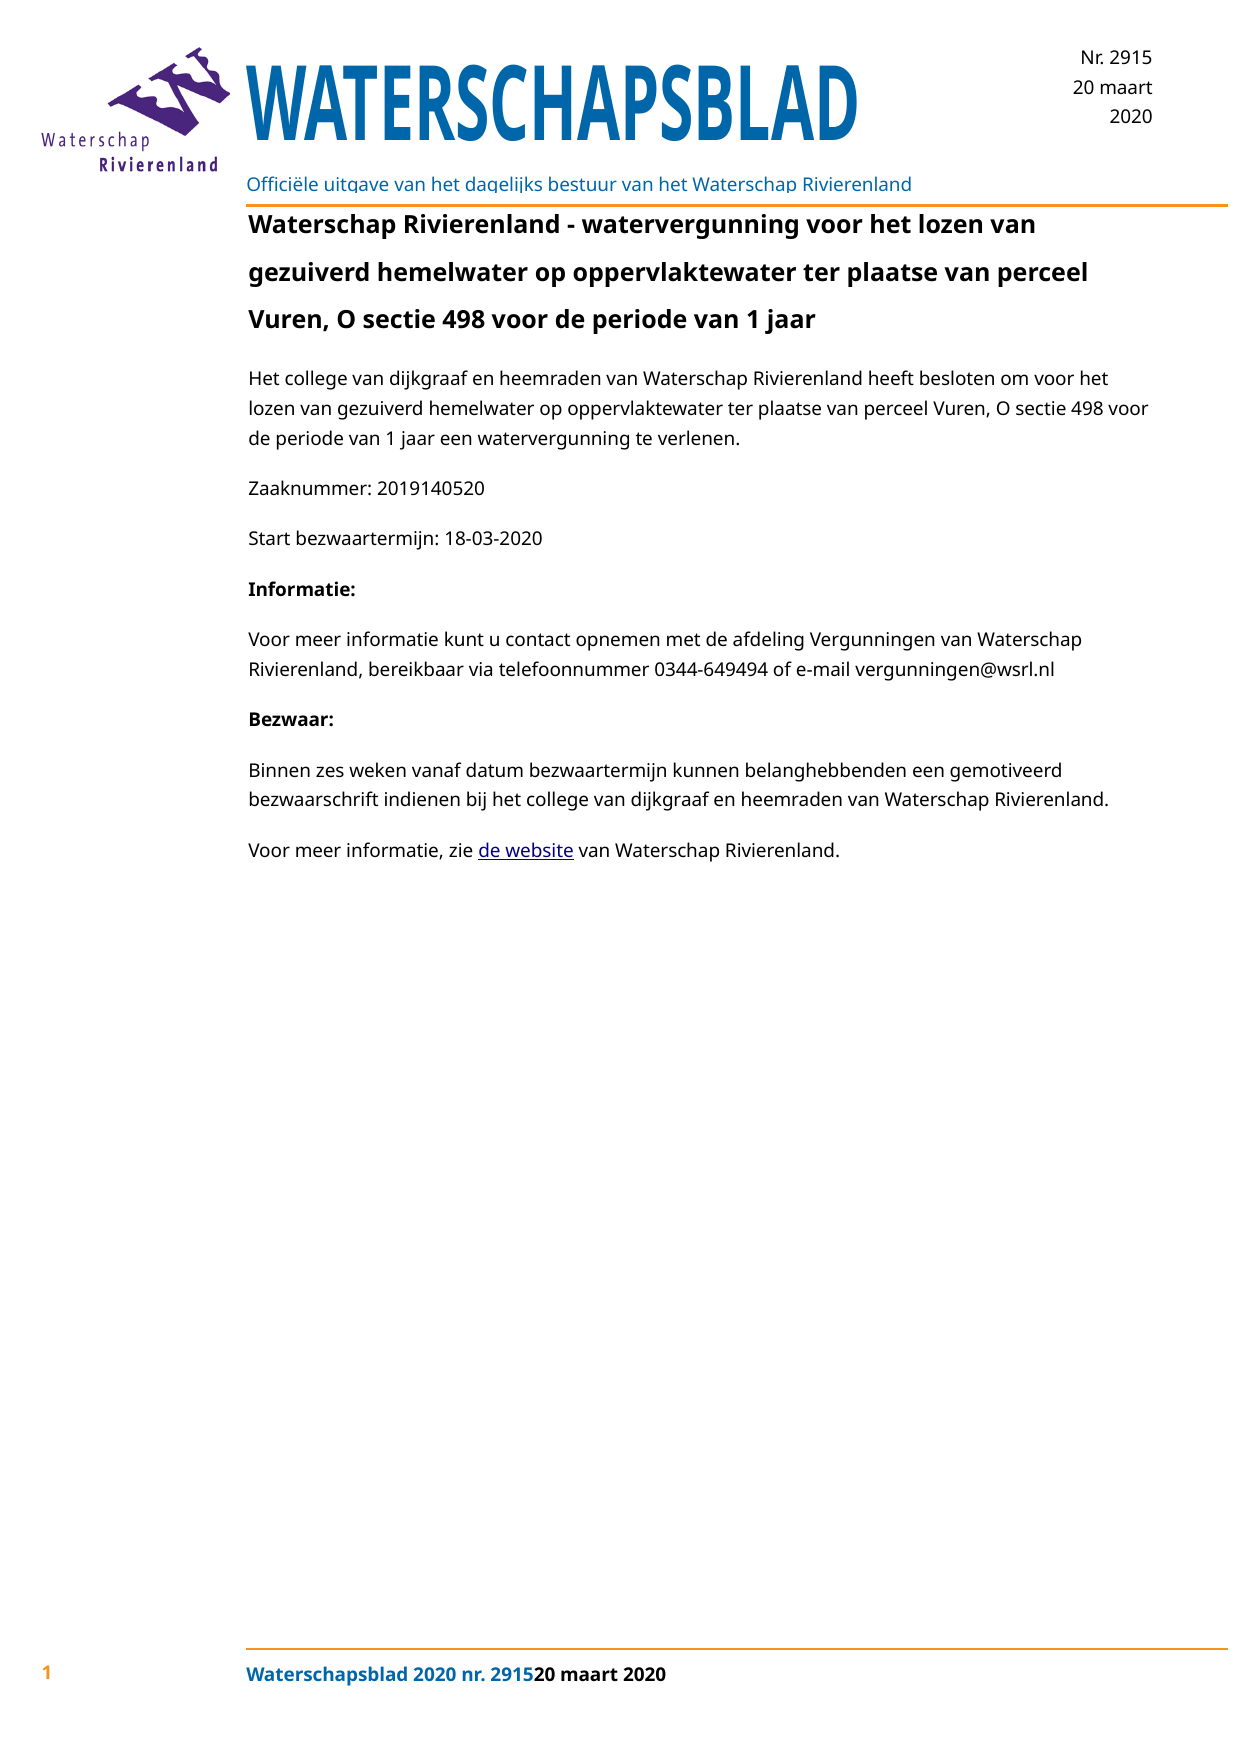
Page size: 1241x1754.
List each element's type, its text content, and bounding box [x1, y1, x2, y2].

text Start bezwaartermijn: 18-03-2020 [248, 526, 1152, 551]
text Waterschap Rivierenland - watervergunning voor het lozen van gezuiverd hemelwater op oppervlaktewater ter plaatse van perceel Vuren, O sectie 498 voor de periode van 1 jaar [248, 207, 1152, 336]
picture [41, 47, 231, 172]
text Binnen zes weken vanaf datum bezwaartermijn kunnen belanghebbenden een gemotiveerd bezwaarschrift indienen bij het college van dijkgraaf en heemraden van Waterschap Rivierenland. [248, 757, 1152, 812]
text Bezwaar: [248, 706, 1152, 732]
text Voor meer informatie kunt u contact opnemen met de afdeling Vergunningen van Waterschap Rivierenland, bereikbaar via telefoonnummer 0344-649494 of e-mail vergunningen@wsrl.nl [248, 626, 1152, 682]
text Voor meer informatie, zie de website van Waterschap Rivierenland. [248, 837, 1152, 862]
text Het college van dijkgraaf en heemraden van Waterschap Rivierenland heeft besloten om voor het lozen van gezuiverd hemelwater op oppervlaktewater ter plaatse van perceel Vuren, O sectie 498 voor de periode van 1 jaar een watervergunning te verlenen. [248, 366, 1152, 450]
text Zaaknummer: 2019140520 [248, 475, 1152, 501]
text Informatie: [248, 576, 1152, 602]
